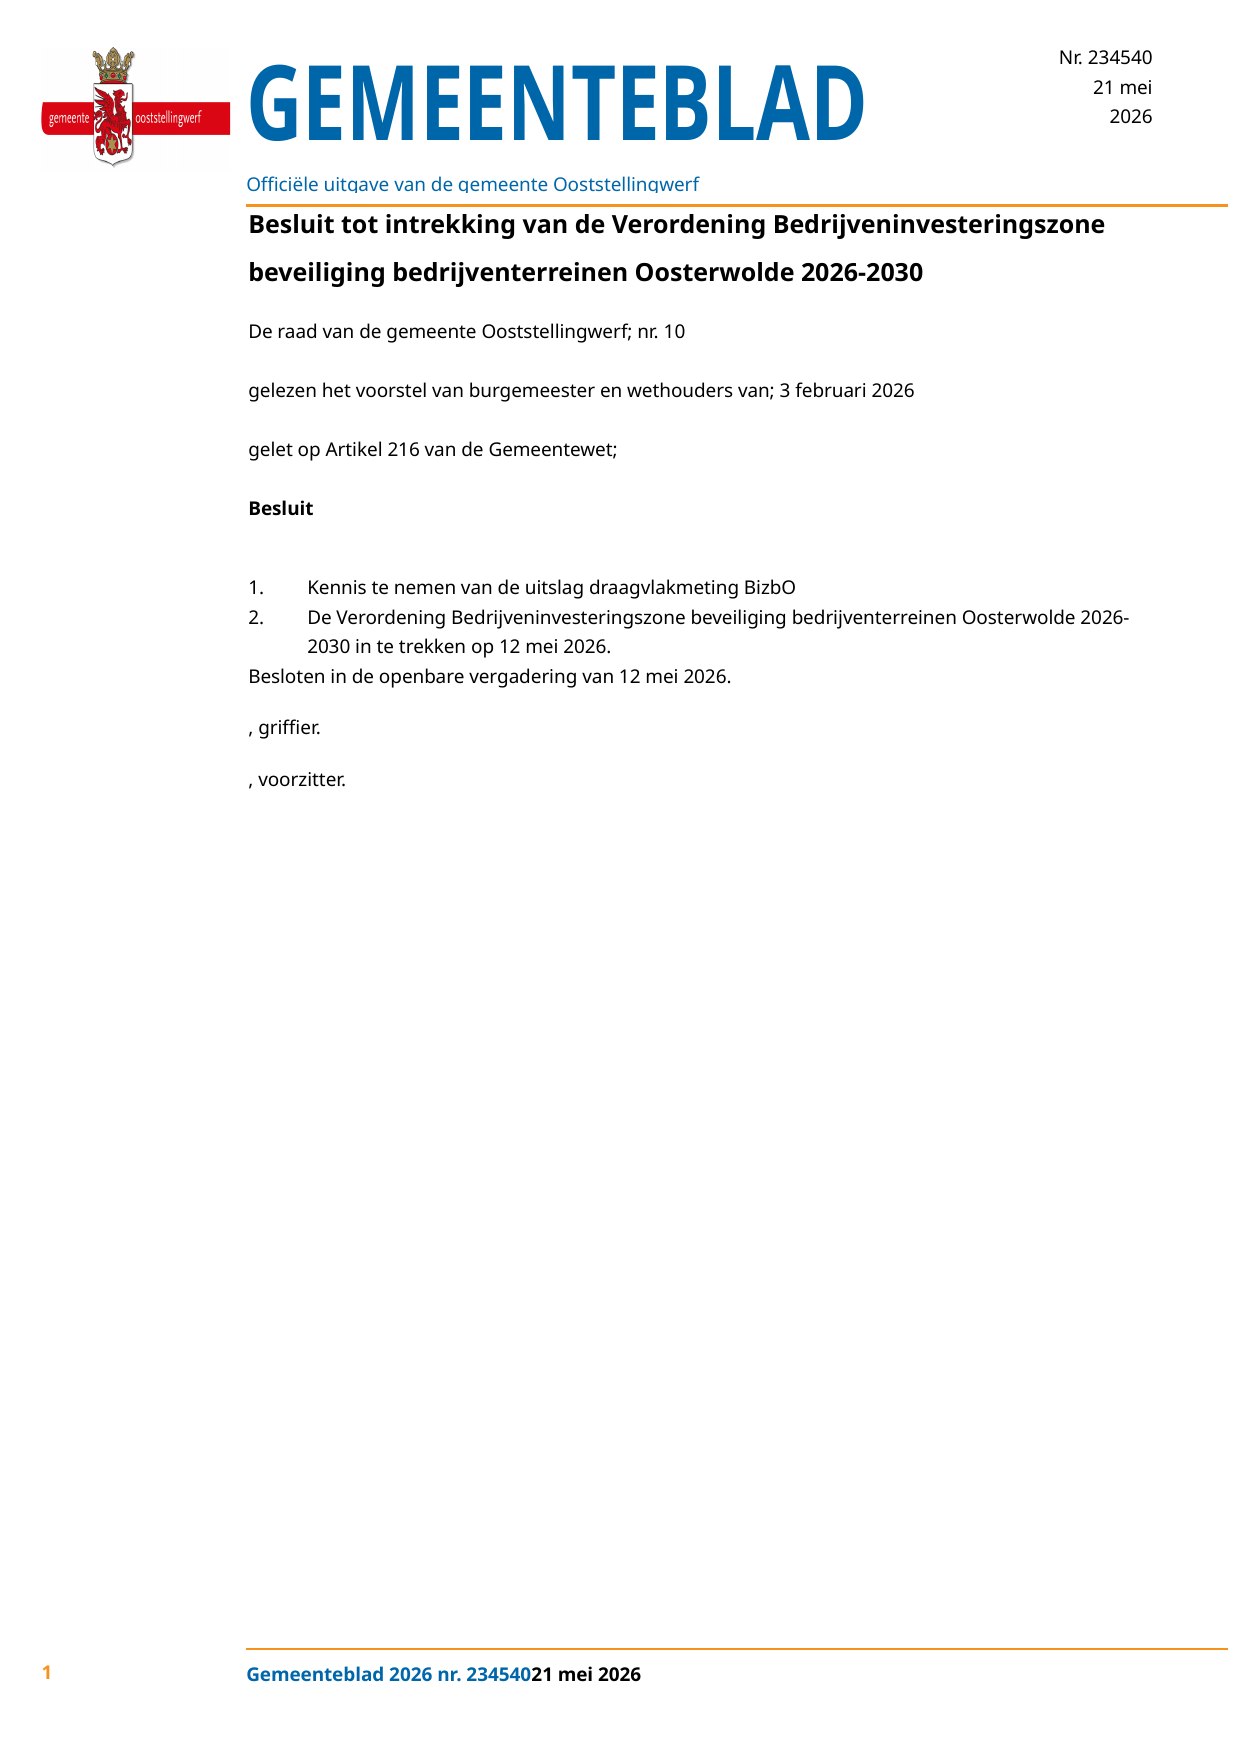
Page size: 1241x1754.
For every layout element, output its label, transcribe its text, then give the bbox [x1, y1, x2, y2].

list Kennis te nemen van de uitslag draagvlakmeting BizbO [248, 574, 1152, 600]
text , griffier. [248, 714, 1152, 740]
list De Verordening Bedrijveninvesteringszone beveiliging bedrijventerreinen Oosterwolde 2026-2030 in te trekken op 12 mei 2026. [248, 604, 1152, 659]
text Besloten in de openbare vergadering van 12 mei 2026. [248, 663, 1152, 689]
text gelezen het voorstel van burgemeester en wethouders van; 3 februari 2026 [248, 377, 1152, 403]
text gelet op Artikel 216 van de Gemeentewet; [248, 436, 1152, 462]
text De raad van de gemeente Ooststellingwerf; nr. 10 [248, 318, 1152, 344]
text Besluit tot intrekking van de Verordening Bedrijveninvesteringszone beveiliging bedrijventerreinen Oosterwolde 2026-2030 [248, 207, 1152, 288]
picture [41, 47, 231, 172]
text , voorzitter. [248, 766, 1152, 792]
text Besluit [248, 495, 1152, 521]
